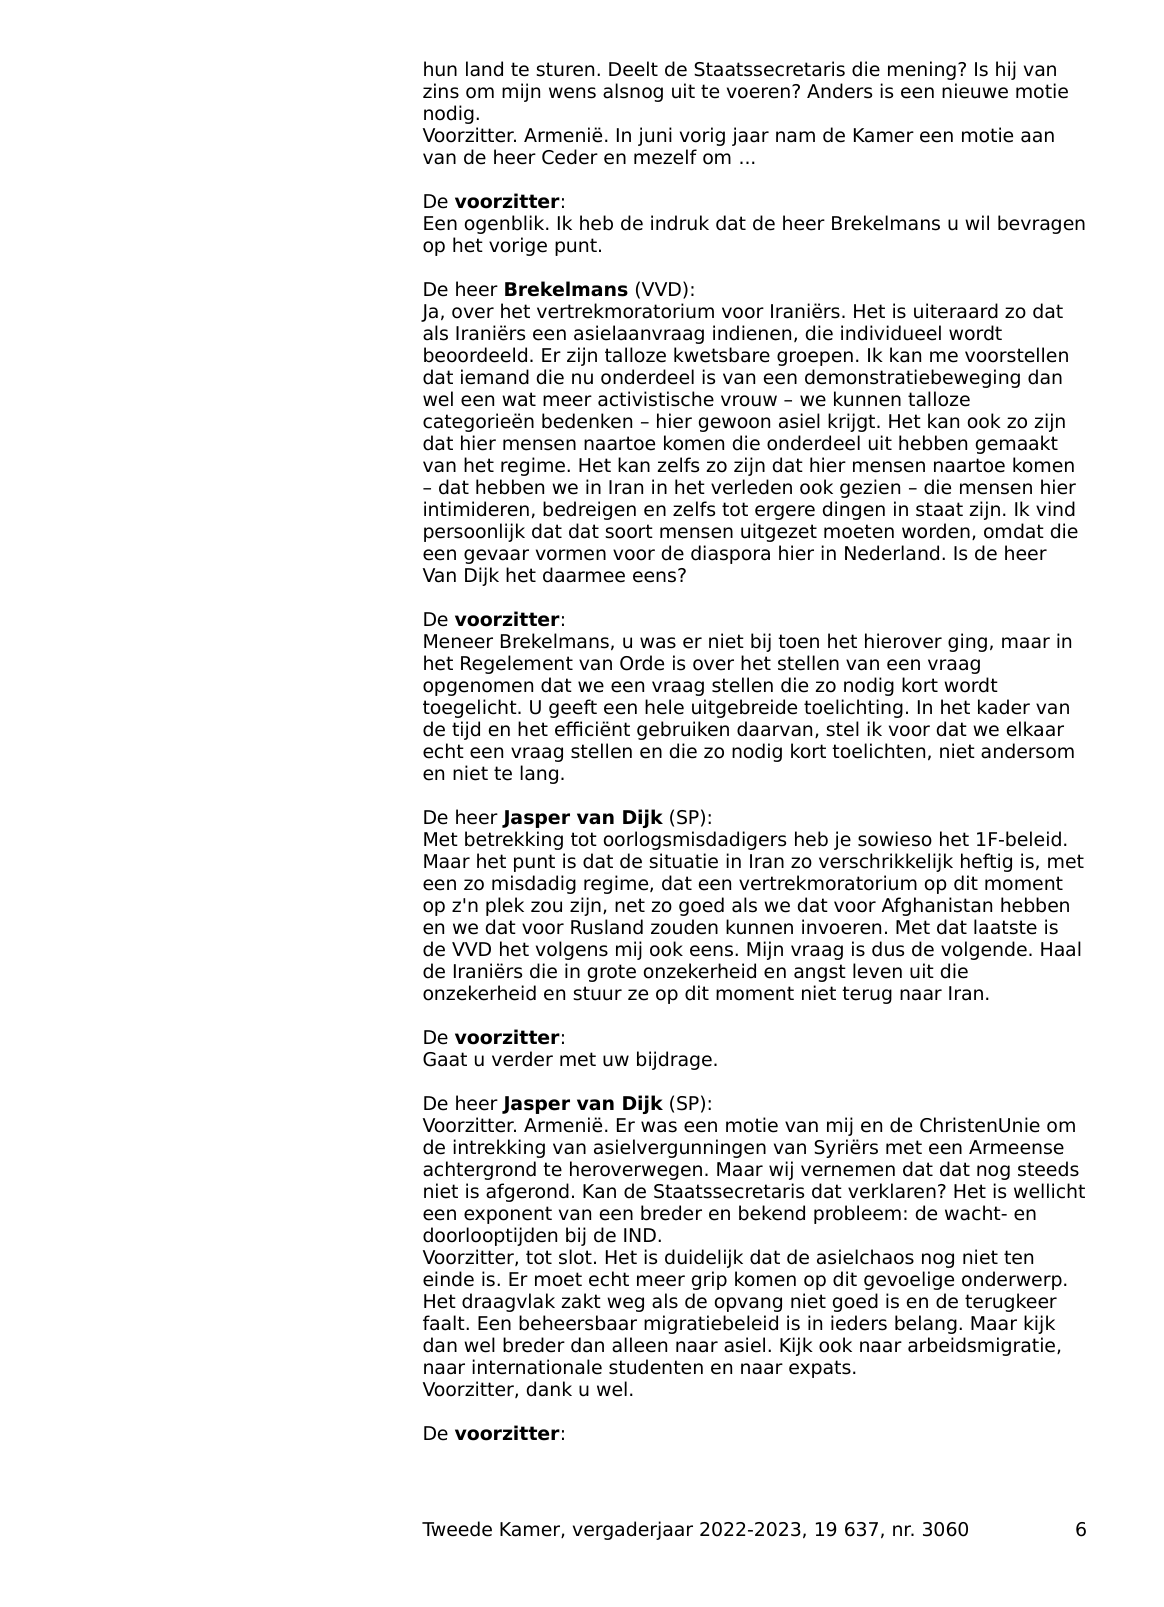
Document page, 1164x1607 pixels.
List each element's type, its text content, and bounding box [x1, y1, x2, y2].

text Voorzitter, dank u wel. [422, 1379, 1087, 1401]
text Met betrekking tot oorlogsmisdadigers heb je sowieso het 1F-beleid. Maar het punt is dat de situatie in Iran zo verschrikkelijk heftig is, met een zo misdadig regime, dat een vertrekmoratorium op dit moment op z'n plek zou zijn, net zo goed als we dat voor Afghanistan hebben en we dat voor Rusland zouden kunnen invoeren. Met dat laatste is de VVD het volgens mij ook eens. Mijn vraag is dus de volgende. Haal de Iraniërs die in grote onzekerheid en angst leven uit die onzekerheid en stuur ze op dit moment niet terug naar Iran. [422, 829, 1087, 1005]
text Voorzitter. Armenië. In juni vorig jaar nam de Kamer een motie aan van de heer Ceder en mezelf om ... [422, 125, 1087, 169]
text De voorzitter: [422, 1027, 1087, 1049]
text hun land te sturen. Deelt de Staatssecretaris die mening? Is hij van zins om mijn wens alsnog uit te voeren? Anders is een nieuwe motie nodig. [422, 59, 1087, 125]
text Ja, over het vertrekmoratorium voor Iraniërs. Het is uiteraard zo dat als Iraniërs een asielaanvraag indienen, die individueel wordt beoordeeld. Er zijn talloze kwetsbare groepen. Ik kan me voorstellen dat iemand die nu onderdeel is van een demonstratiebeweging dan wel een wat meer activistische vrouw – we kunnen talloze categorieën bedenken – hier gewoon asiel krijgt. Het kan ook zo zijn dat hier mensen naartoe komen die onderdeel uit hebben gemaakt van het regime. Het kan zelfs zo zijn dat hier mensen naartoe komen – dat hebben we in Iran in het verleden ook gezien – die mensen hier intimideren, bedreigen en zelfs tot ergere dingen in staat zijn. Ik vind persoonlijk dat dat soort mensen uitgezet moeten worden, omdat die een gevaar vormen voor de diaspora hier in Nederland. Is de heer Van Dijk het daarmee eens? [422, 301, 1087, 587]
text De voorzitter: [422, 609, 1087, 631]
text De voorzitter: [422, 1423, 1087, 1445]
text De voorzitter: [422, 191, 1087, 213]
text De heer Jasper van Dijk (SP): [422, 1093, 1087, 1115]
text De heer Brekelmans (VVD): [422, 279, 1087, 301]
text Gaat u verder met uw bijdrage. [422, 1049, 1087, 1071]
text Voorzitter, tot slot. Het is duidelijk dat de asielchaos nog niet ten einde is. Er moet echt meer grip komen op dit gevoelige onderwerp. Het draagvlak zakt weg als de opvang niet goed is en de terugkeer faalt. Een beheersbaar migratiebeleid is in ieders belang. Maar kijk dan wel breder dan alleen naar asiel. Kijk ook naar arbeidsmigratie, naar internationale studenten en naar expats. [422, 1247, 1087, 1379]
text Voorzitter. Armenië. Er was een motie van mij en de ChristenUnie om de intrekking van asielvergunningen van Syriërs met een Armeense achtergrond te heroverwegen. Maar wij vernemen dat dat nog steeds niet is afgerond. Kan de Staatssecretaris dat verklaren? Het is wellicht een exponent van een breder en bekend probleem: de wacht- en doorlooptijden bij de IND. [422, 1115, 1087, 1247]
text De heer Jasper van Dijk (SP): [422, 807, 1087, 829]
text Een ogenblik. Ik heb de indruk dat de heer Brekelmans u wil bevragen op het vorige punt. [422, 213, 1087, 257]
text Meneer Brekelmans, u was er niet bij toen het hierover ging, maar in het Regelement van Orde is over het stellen van een vraag opgenomen dat we een vraag stellen die zo nodig kort wordt toegelicht. U geeft een hele uitgebreide toelichting. In het kader van de tijd en het efficiënt gebruiken daarvan, stel ik voor dat we elkaar echt een vraag stellen en die zo nodig kort toelichten, niet andersom en niet te lang. [422, 631, 1087, 785]
